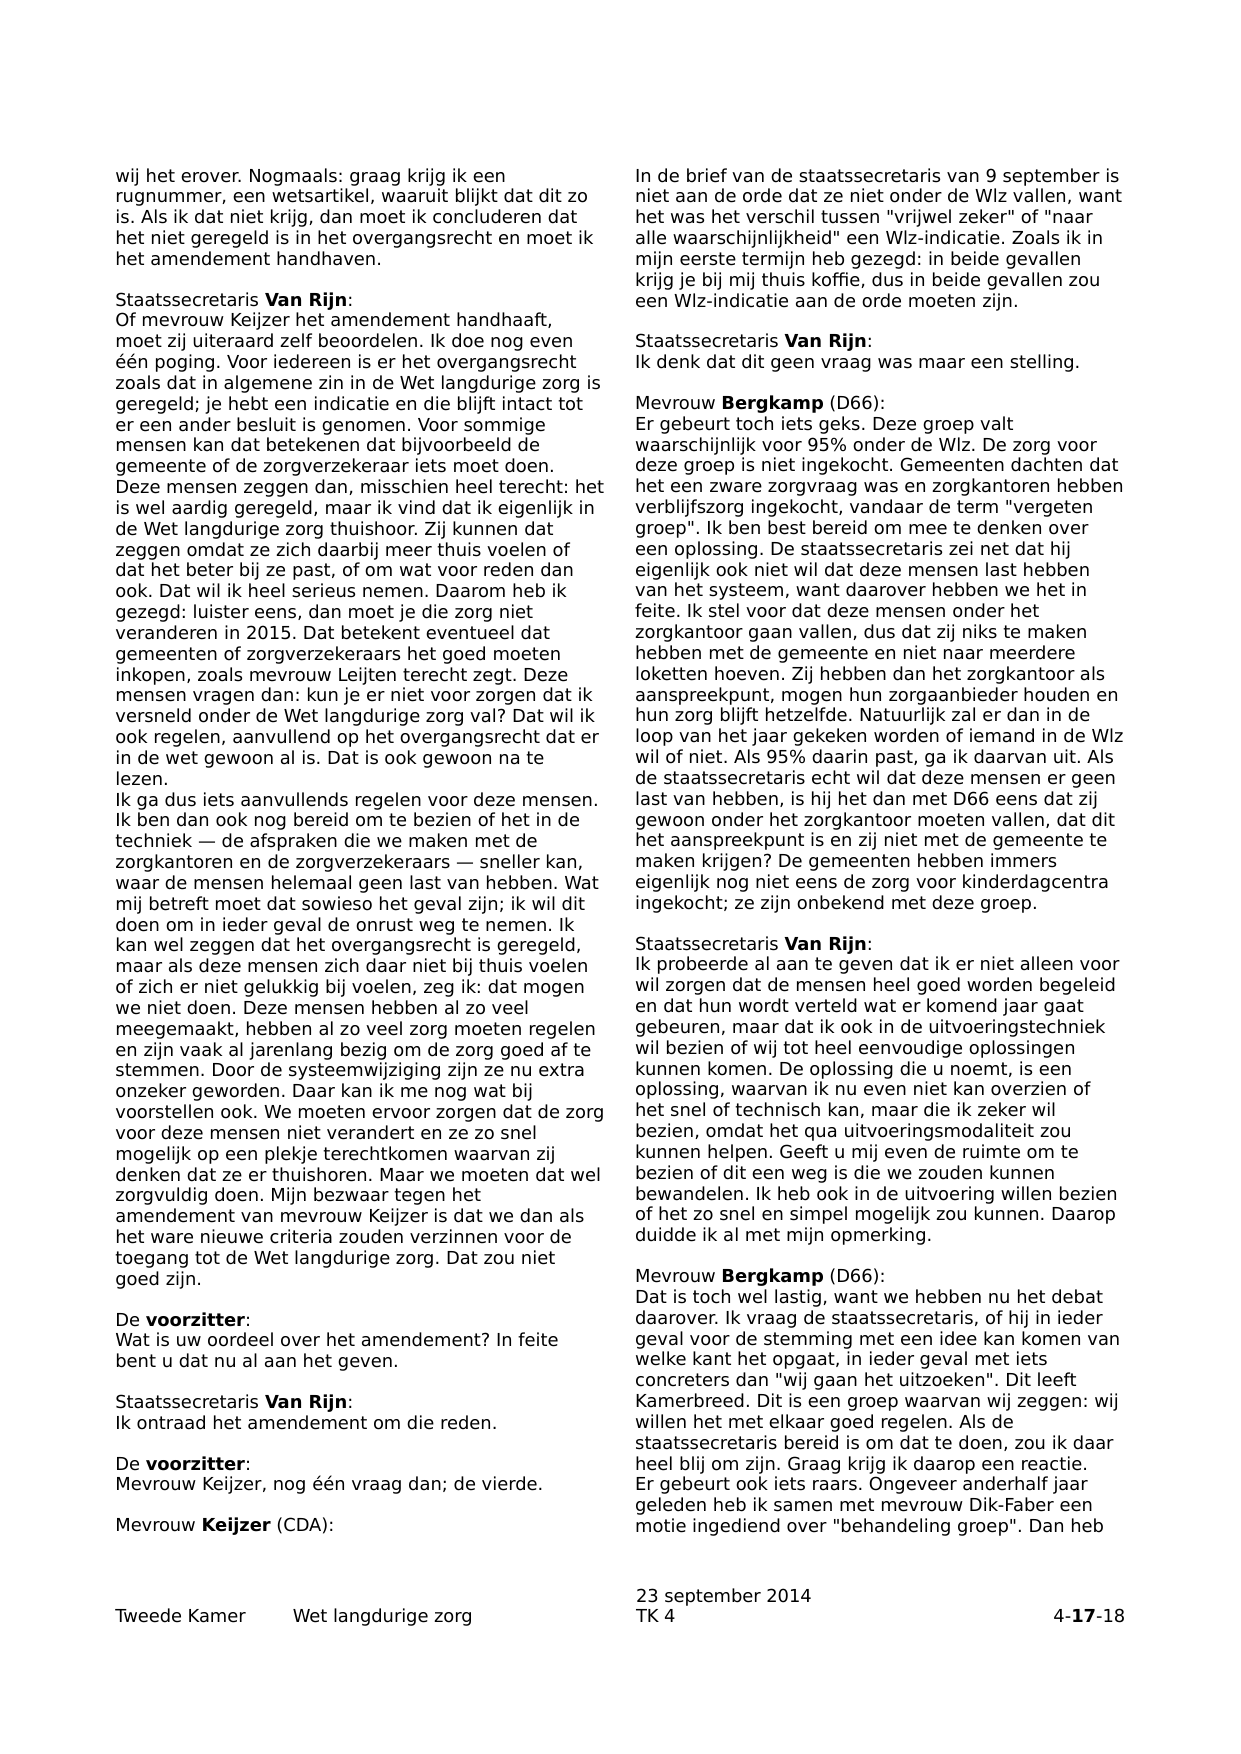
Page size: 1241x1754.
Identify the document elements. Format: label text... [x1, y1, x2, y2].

text Ik ga dus iets aanvullends regelen voor deze mensen. Ik ben dan ook nog bereid om te bezien of het in de techniek — de afspraken die we maken met de zorgkantoren en de zorgverzekeraars — sneller kan, waar de mensen helemaal geen last van hebben. Wat mij betreft moet dat sowieso het geval zijn; ik wil dit doen om in ieder geval de onrust weg te nemen. Ik kan wel zeggen dat het overgangsrecht is geregeld, maar als deze mensen zich daar niet bij thuis voelen of zich er niet gelukkig bij voelen, zeg ik: dat mogen we niet doen. Deze mensen hebben al zo veel meegemaakt, hebben al zo veel zorg moeten regelen en zijn vaak al jarenlang bezig om de zorg goed af te stemmen. Door de systeemwijziging zijn ze nu extra onzeker geworden. Daar kan ik me nog wat bij voorstellen ook. We moeten ervoor zorgen dat de zorg voor deze mensen niet verandert en ze zo snel mogelijk op een plekje terechtkomen waarvan zij denken dat ze er thuishoren. Maar we moeten dat wel zorgvuldig doen. Mijn bezwaar tegen het amendement van mevrouw Keijzer is dat we dan als het ware nieuwe criteria zouden verzinnen voor de toegang tot de Wet langdurige zorg. Dat zou niet goed zijn. [115, 789, 605, 1289]
text Dat is toch wel lastig, want we hebben nu het debat daarover. Ik vraag de staatssecretaris, of hij in ieder geval voor de stemming met een idee kan komen van welke kant het opgaat, in ieder geval met iets concreters dan "wij gaan het uitzoeken". Dit leeft Kamerbreed. Dit is een groep waarvan wij zeggen: wij willen het met elkaar goed regelen. Als de staatssecretaris bereid is om dat te doen, zou ik daar heel blij om zijn. Graag krijg ik daarop een reactie. [635, 1287, 1125, 1474]
text Staatssecretaris Van Rijn: [635, 331, 1125, 352]
text Ik ontraad het amendement om die reden. [115, 1412, 605, 1433]
text Ik probeerde al aan te geven dat ik er niet alleen voor wil zorgen dat de mensen heel goed worden begeleid en dat hun wordt verteld wat er komend jaar gaat gebeuren, maar dat ik ook in de uitvoeringstechniek wil bezien of wij tot heel eenvoudige oplossingen kunnen komen. De oplossing die u noemt, is een oplossing, waarvan ik nu even niet kan overzien of het snel of technisch kan, maar die ik zeker wil bezien, omdat het qua uitvoeringsmodaliteit zou kunnen helpen. Geeft u mij even de ruimte om te bezien of dit een weg is die we zouden kunnen bewandelen. Ik heb ook in de uitvoering willen bezien of het zo snel en simpel mogelijk zou kunnen. Daarop duidde ik al met mijn opmerking. [635, 954, 1125, 1246]
text Of mevrouw Keijzer het amendement handhaaft, moet zij uiteraard zelf beoordelen. Ik doe nog even één poging. Voor iedereen is er het overgangsrecht zoals dat in algemene zin in de Wet langdurige zorg is geregeld; je hebt een indicatie en die blijft intact tot er een ander besluit is genomen. Voor sommige mensen kan dat betekenen dat bijvoorbeeld de gemeente of de zorgverzekeraar iets moet doen. Deze mensen zeggen dan, misschien heel terecht: het is wel aardig geregeld, maar ik vind dat ik eigenlijk in de Wet langdurige zorg thuishoor. Zij kunnen dat zeggen omdat ze zich daarbij meer thuis voelen of dat het beter bij ze past, of om wat voor reden dan ook. Dat wil ik heel serieus nemen. Daarom heb ik gezegd: luister eens, dan moet je die zorg niet veranderen in 2015. Dat betekent eventueel dat gemeenten of zorgverzekeraars het goed moeten inkopen, zoals mevrouw Leijten terecht zegt. Deze mensen vragen dan: kun je er niet voor zorgen dat ik versneld onder de Wet langdurige zorg val? Dat wil ik ook regelen, aanvullend op het overgangsrecht dat er in de wet gewoon al is. Dat is ook gewoon na te lezen. [115, 310, 605, 789]
text Er gebeurt ook iets raars. Ongeveer anderhalf jaar geleden heb ik samen met mevrouw Dik-Faber een motie ingediend over "behandeling groep". Dan heb [635, 1474, 1125, 1537]
text Wat is uw oordeel over het amendement? In feite bent u dat nu al aan het geven. [115, 1330, 605, 1372]
text Mevrouw Keijzer, nog één vraag dan; de vierde. [115, 1474, 605, 1495]
text Mevrouw Bergkamp (D66): [635, 1266, 1125, 1287]
text Ik denk dat dit geen vraag was maar een stelling. [635, 352, 1125, 373]
text Staatssecretaris Van Rijn: [635, 933, 1125, 954]
text wij het erover. Nogmaals: graag krijg ik een rugnummer, een wetsartikel, waaruit blijkt dat dit zo is. Als ik dat niet krijg, dan moet ik concluderen dat het niet geregeld is in het overgangsrecht en moet ik het amendement handhaven. [115, 165, 605, 269]
text Er gebeurt toch iets geks. Deze groep valt waarschijnlijk voor 95% onder de Wlz. De zorg voor deze groep is niet ingekocht. Gemeenten dachten dat het een zware zorgvraag was en zorgkantoren hebben verblijfszorg ingekocht, vandaar de term "vergeten groep". Ik ben best bereid om mee te denken over een oplossing. De staatssecretaris zei net dat hij eigenlijk ook niet wil dat deze mensen last hebben van het systeem, want daarover hebben we het in feite. Ik stel voor dat deze mensen onder het zorgkantoor gaan vallen, dus dat zij niks te maken hebben met de gemeente en niet naar meerdere loketten hoeven. Zij hebben dan het zorgkantoor als aanspreekpunt, mogen hun zorgaanbieder houden en hun zorg blijft hetzelfde. Natuurlijk zal er dan in de loop van het jaar gekeken worden of iemand in de Wlz wil of niet. Als 95% daarin past, ga ik daarvan uit. Als de staatssecretaris echt wil dat deze mensen er geen last van hebben, is hij het dan met D66 eens dat zij gewoon onder het zorgkantoor moeten vallen, dat dit het aanspreekpunt is en zij niet met de gemeente te maken krijgen? De gemeenten hebben immers eigenlijk nog niet eens de zorg voor kinderdagcentra ingekocht; ze zijn onbekend met deze groep. [635, 413, 1125, 913]
text In de brief van de staatssecretaris van 9 september is niet aan de orde dat ze niet onder de Wlz vallen, want het was het verschil tussen "vrijwel zeker" of "naar alle waarschijnlijkheid" een Wlz-indicatie. Zoals ik in mijn eerste termijn heb gezegd: in beide gevallen krijg je bij mij thuis koffie, dus in beide gevallen zou een Wlz-indicatie aan de orde moeten zijn. [635, 165, 1125, 311]
text Mevrouw Keijzer (CDA): [115, 1515, 605, 1536]
text Mevrouw Bergkamp (D66): [635, 393, 1125, 413]
text De voorzitter: [115, 1309, 605, 1330]
text Staatssecretaris Van Rijn: [115, 289, 605, 310]
text De voorzitter: [115, 1453, 605, 1474]
text Staatssecretaris Van Rijn: [115, 1392, 605, 1412]
